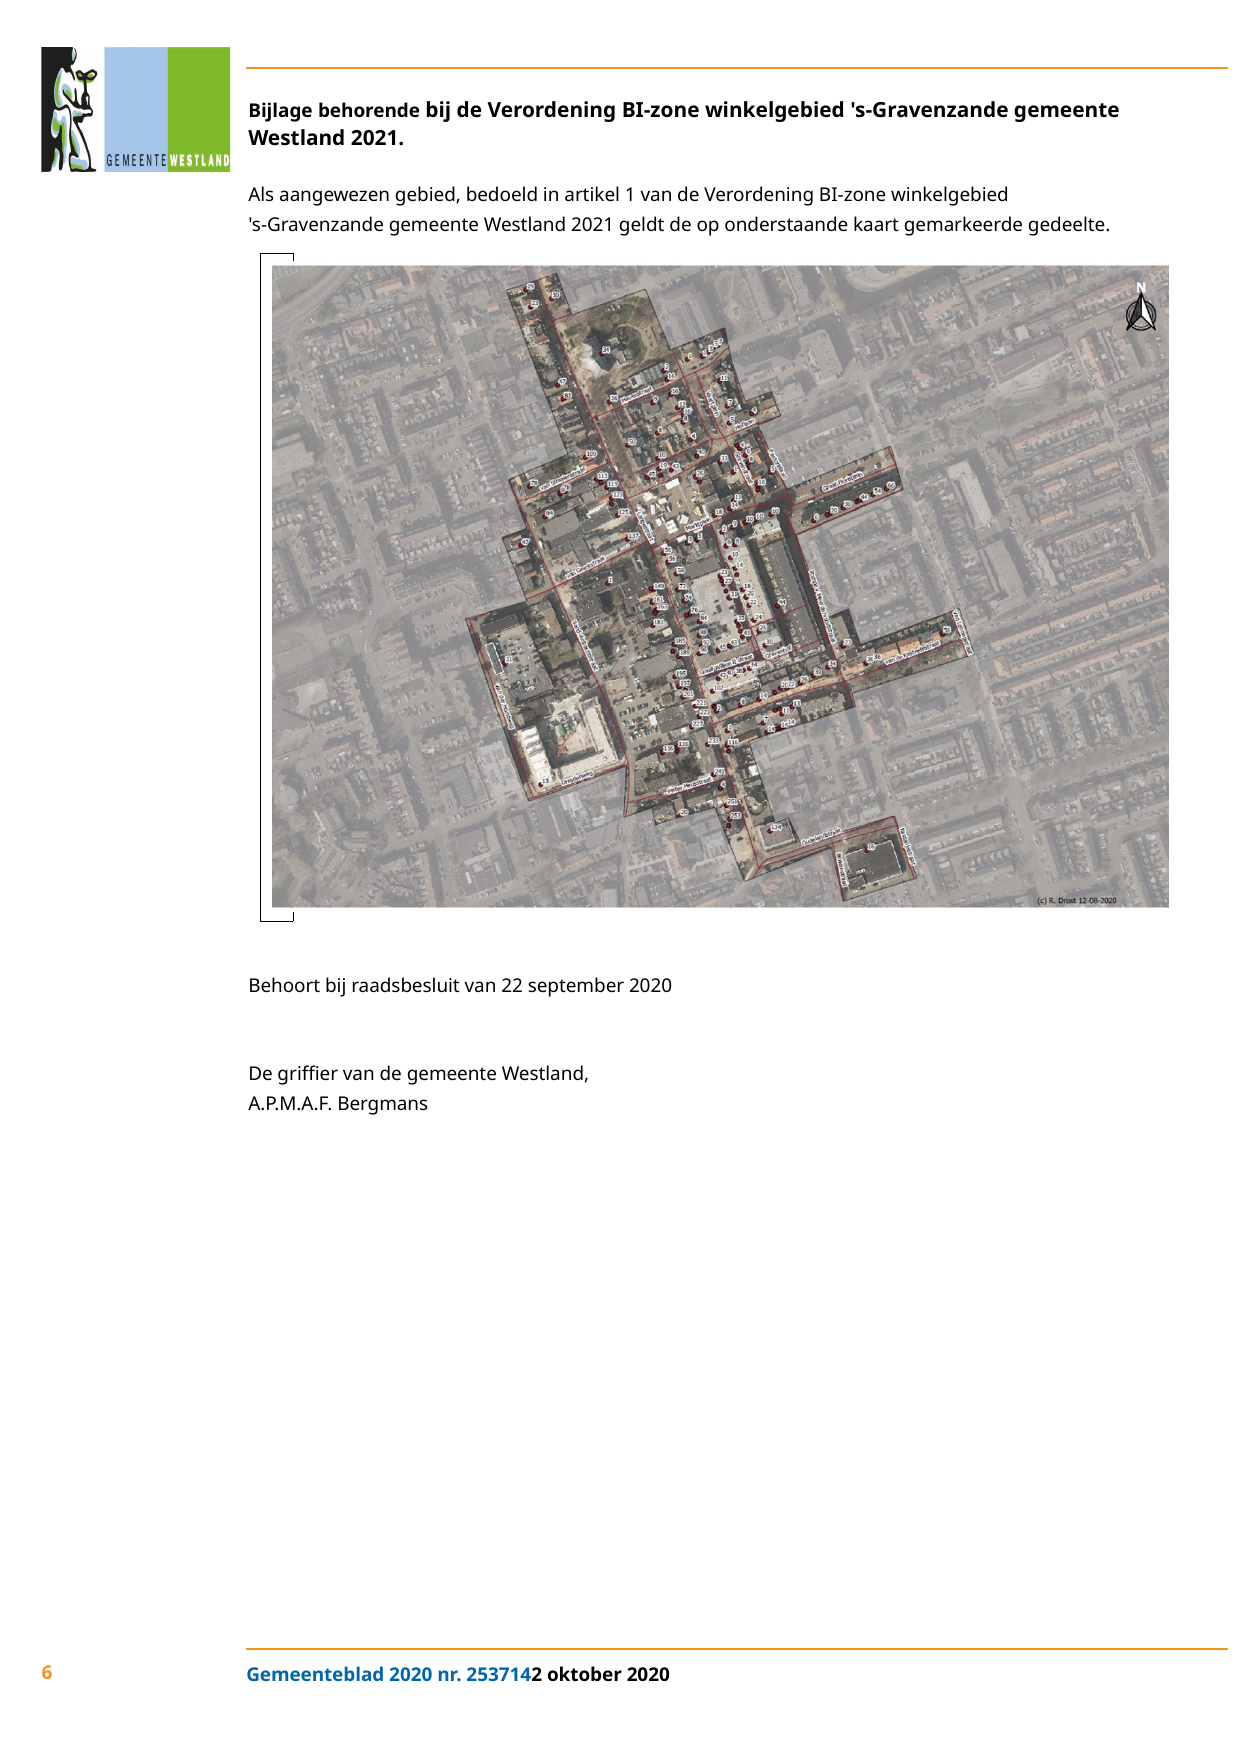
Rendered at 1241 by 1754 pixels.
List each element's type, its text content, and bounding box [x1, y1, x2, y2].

text 's-Gravenzande gemeente Westland 2021 geldt de op onderstaande kaart gemarkeerde gedeelte. [248, 211, 1152, 237]
picture [268, 261, 1173, 912]
text Als aangewezen gebied, bedoeld in artikel 1 van de Verordening BI-zone winkelgebied [248, 181, 1152, 207]
text A.P.M.A.F. Bergmans [248, 1090, 1152, 1116]
text De griffier van de gemeente Westland, [248, 1061, 1152, 1086]
text Bijlage behorende bij de Verordening BI-zone winkelgebied 's-Gravenzande gemeente Westland 2021. [248, 95, 1152, 152]
picture [41, 47, 231, 172]
text Behoort bij raadsbesluit van 22 september 2020 [248, 972, 1152, 998]
